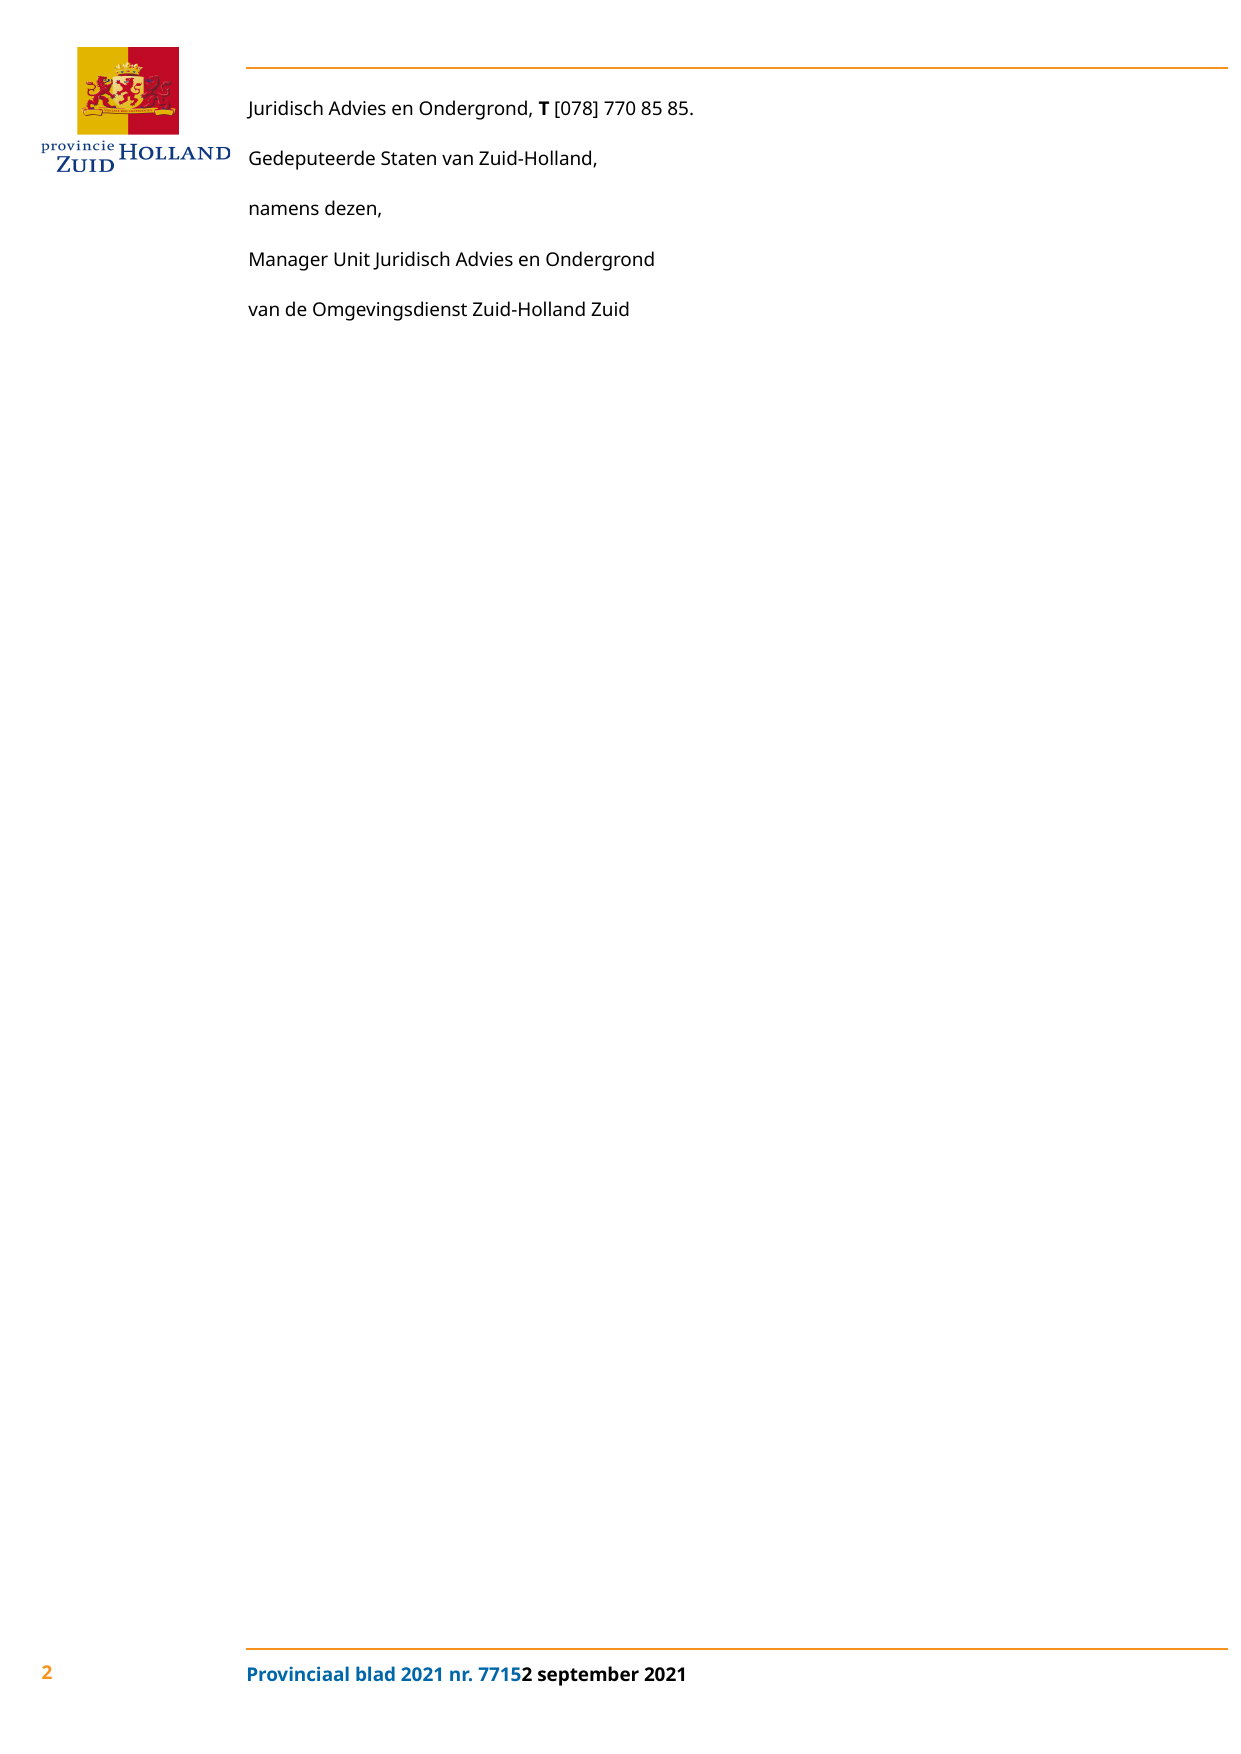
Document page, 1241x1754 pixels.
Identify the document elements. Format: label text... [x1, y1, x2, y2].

text namens dezen, [248, 196, 1152, 221]
text Juridisch Advies en Ondergrond, T [078] 770 85 85. [248, 95, 1152, 121]
picture [41, 47, 231, 172]
text Manager Unit Juridisch Advies en Ondergrond [248, 246, 1152, 272]
text van de Omgevingsdienst Zuid-Holland Zuid [248, 296, 1152, 322]
text Gedeputeerde Staten van Zuid-Holland, [248, 145, 1152, 171]
